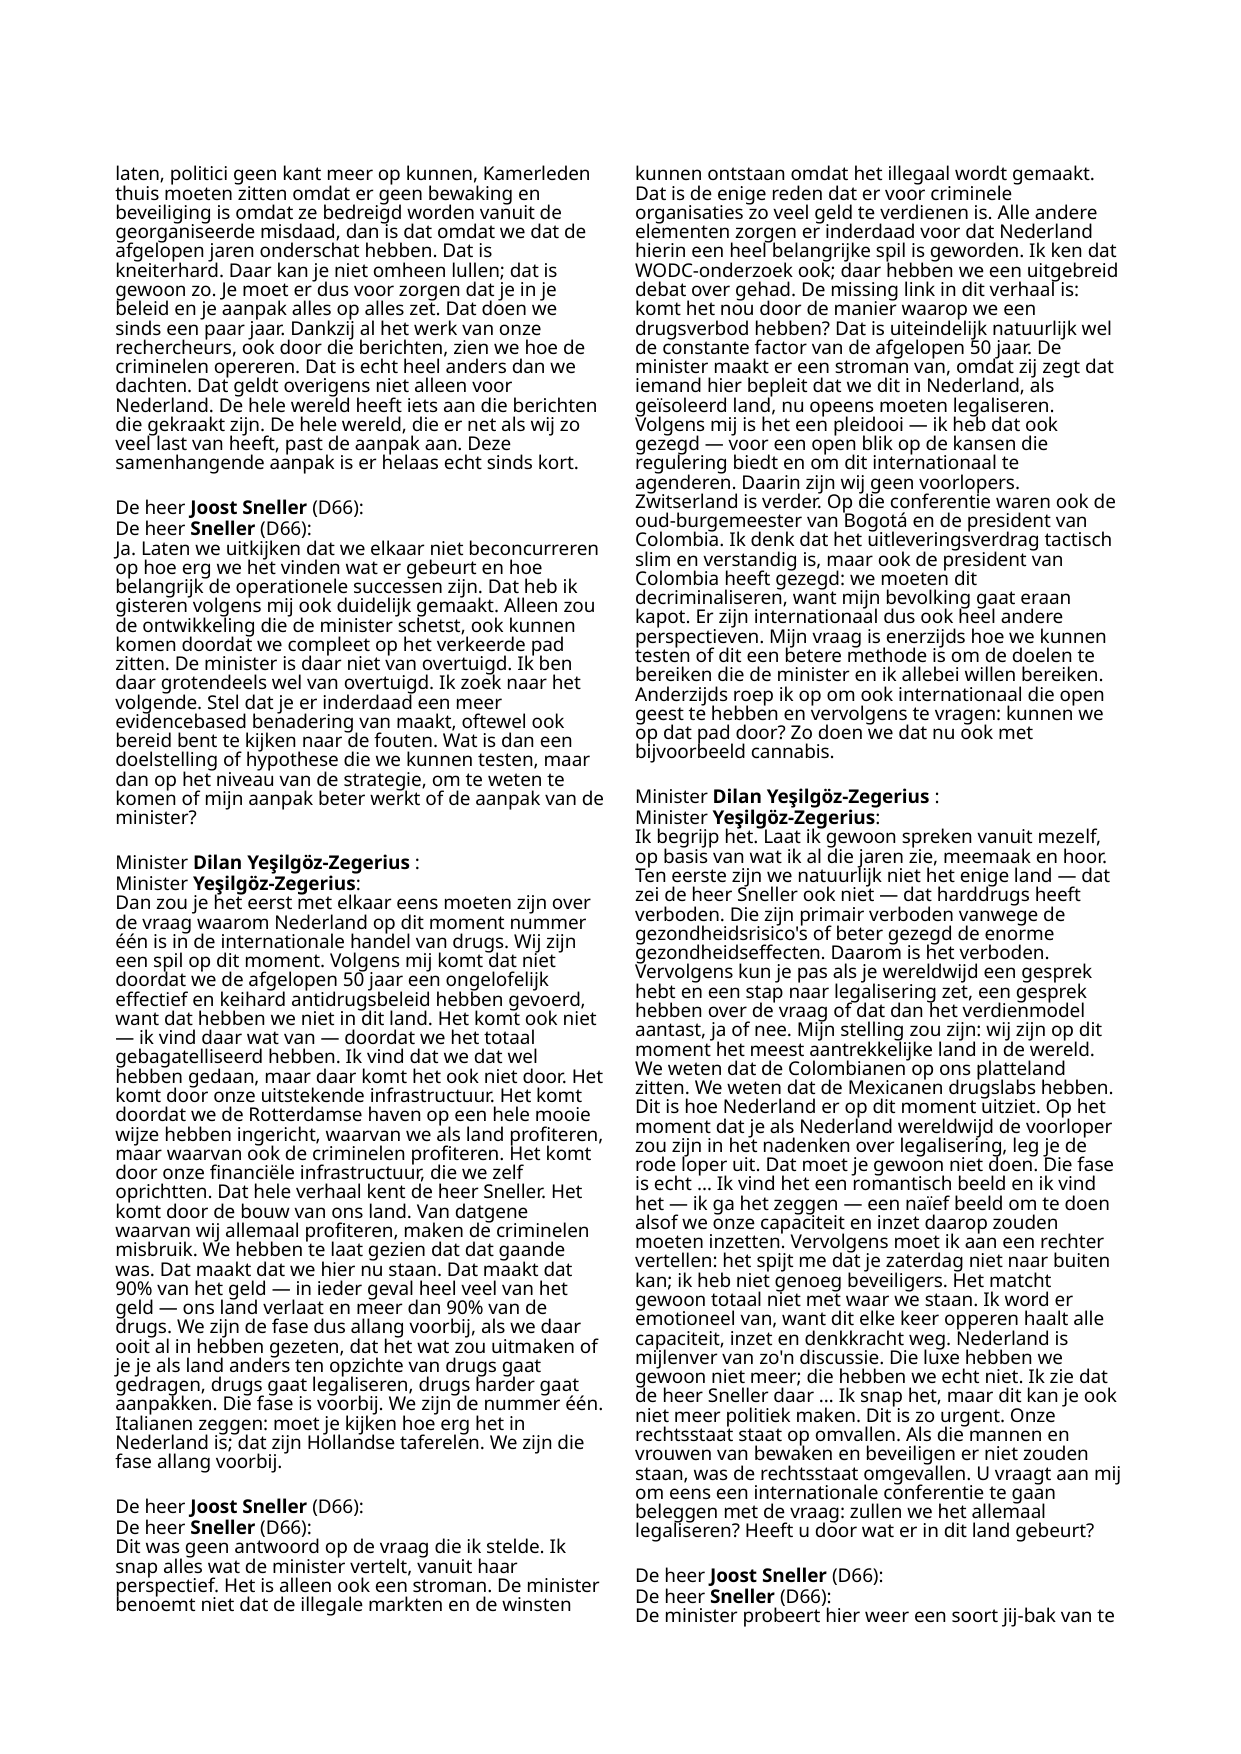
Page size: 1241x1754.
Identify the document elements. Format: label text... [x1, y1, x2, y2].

text Dit was geen antwoord op de vraag die ik stelde. Ik snap alles wat de minister vertelt, vanuit haar perspectief. Het is alleen ook een stroman. De minister benoemt niet dat de illegale markten en de winsten [115, 1538, 605, 1615]
text Ik begrijp het. Laat ik gewoon spreken vanuit mezelf, op basis van wat ik al die jaren zie, meemaak en hoor. Ten eerste zijn we natuurlijk niet het enige land — dat zei de heer Sneller ook niet — dat harddrugs heeft verboden. Die zijn primair verboden vanwege de gezondheidsrisico's of beter gezegd de enorme gezondheidseffecten. Daarom is het verboden. Vervolgens kun je pas als je wereldwijd een gesprek hebt en een stap naar legalisering zet, een gesprek hebben over de vraag of dat dan het verdienmodel aantast, ja of nee. Mijn stelling zou zijn: wij zijn op dit moment het meest aantrekkelijke land in de wereld. We weten dat de Colombianen op ons platteland zitten. We weten dat de Mexicanen drugslabs hebben. Dit is hoe Nederland er op dit moment uitziet. Op het moment dat je als Nederland wereldwijd de voorloper zou zijn in het nadenken over legalisering, leg je de rode loper uit. Dat moet je gewoon niet doen. Die fase is echt … Ik vind het een romantisch beeld en ik vind het — ik ga het zeggen — een naïef beeld om te doen alsof we onze capaciteit en inzet daarop zouden moeten inzetten. Vervolgens moet ik aan een rechter vertellen: het spijt me dat je zaterdag niet naar buiten kan; ik heb niet genoeg beveiligers. Het matcht gewoon totaal niet met waar we staan. Ik word er emotioneel van, want dit elke keer opperen haalt alle capaciteit, inzet en denkkracht weg. Nederland is mijlenver van zo'n discussie. Die luxe hebben we gewoon niet meer; die hebben we echt niet. Ik zie dat de heer Sneller daar … Ik snap het, maar dit kan je ook niet meer politiek maken. Dit is zo urgent. Onze rechtsstaat staat op omvallen. Als die mannen en vrouwen van bewaken en beveiligen er niet zouden staan, was de rechtsstaat omgevallen. U vraagt aan mij om eens een internationale conferentie te gaan beleggen met de vraag: zullen we het allemaal legaliseren? Heeft u door wat er in dit land gebeurt? [635, 828, 1125, 1542]
text Dan zou je het eerst met elkaar eens moeten zijn over de vraag waarom Nederland op dit moment nummer één is in de internationale handel van drugs. Wij zijn een spil op dit moment. Volgens mij komt dat niet doordat we de afgelopen 50 jaar een ongelofelijk effectief en keihard antidrugsbeleid hebben gevoerd, want dat hebben we niet in dit land. Het komt ook niet — ik vind daar wat van — doordat we het totaal gebagatelliseerd hebben. Ik vind dat we dat wel hebben gedaan, maar daar komt het ook niet door. Het komt door onze uitstekende infrastructuur. Het komt doordat we de Rotterdamse haven op een hele mooie wijze hebben ingericht, waarvan we als land profiteren, maar waarvan ook de criminelen profiteren. Het komt door onze financiële infrastructuur, die we zelf oprichtten. Dat hele verhaal kent de heer Sneller. Het komt door de bouw van ons land. Van datgene waarvan wij allemaal profiteren, maken de criminelen misbruik. We hebben te laat gezien dat dat gaande was. Dat maakt dat we hier nu staan. Dat maakt dat 90% van het geld — in ieder geval heel veel van het geld — ons land verlaat en meer dan 90% van de drugs. We zijn de fase dus allang voorbij, als we daar ooit al in hebben gezeten, dat het wat zou uitmaken of je je als land anders ten opzichte van drugs gaat gedragen, drugs gaat legaliseren, drugs harder gaat aanpakken. Die fase is voorbij. We zijn de nummer één. Italianen zeggen: moet je kijken hoe erg het in Nederland is; dat zijn Hollandse taferelen. We zijn die fase allang voorbij. [115, 894, 605, 1472]
text Minister Dilan Yeşilgöz-Zegerius : [635, 783, 1125, 809]
text laten, politici geen kant meer op kunnen, Kamerleden thuis moeten zitten omdat er geen bewaking en beveiliging is omdat ze bedreigd worden vanuit de georganiseerde misdaad, dan is dat omdat we dat de afgelopen jaren onderschat hebben. Dat is kneiterhard. Daar kan je niet omheen lullen; dat is gewoon zo. Je moet er dus voor zorgen dat je in je beleid en je aanpak alles op alles zet. Dat doen we sinds een paar jaar. Dankzij al het werk van onze rechercheurs, ook door die berichten, zien we hoe de criminelen opereren. Dat is echt heel anders dan we dachten. Dat geldt overigens niet alleen voor Nederland. De hele wereld heeft iets aan die berichten die gekraakt zijn. De hele wereld, die er net als wij zo veel last van heeft, past de aanpak aan. Deze samenhangende aanpak is er helaas echt sinds kort. [115, 165, 605, 474]
text Minister Yeşilgöz-Zegerius: [115, 875, 605, 894]
text Minister Yeşilgöz-Zegerius: [635, 809, 1125, 828]
text De heer Joost Sneller (D66): [115, 1493, 605, 1519]
text De heer Joost Sneller (D66): [635, 1562, 1125, 1588]
text De heer Sneller (D66): [115, 1519, 605, 1538]
text De heer Sneller (D66): [115, 520, 605, 539]
text De heer Joost Sneller (D66): [115, 494, 605, 520]
text De minister probeert hier weer een soort jij-bak van te [635, 1607, 1125, 1627]
text Ja. Laten we uitkijken dat we elkaar niet beconcurreren op hoe erg we het vinden wat er gebeurt en hoe belangrijk de operationele successen zijn. Dat heb ik gisteren volgens mij ook duidelijk gemaakt. Alleen zou de ontwikkeling die de minister schetst, ook kunnen komen doordat we compleet op het verkeerde pad zitten. De minister is daar niet van overtuigd. Ik ben daar grotendeels wel van overtuigd. Ik zoek naar het volgende. Stel dat je er inderdaad een meer evidencebased benadering van maakt, oftewel ook bereid bent te kijken naar de fouten. Wat is dan een doelstelling of hypothese die we kunnen testen, maar dan op het niveau van de strategie, om te weten te komen of mijn aanpak beter werkt of de aanpak van de minister? [115, 539, 605, 828]
text De heer Sneller (D66): [635, 1588, 1125, 1607]
text Minister Dilan Yeşilgöz-Zegerius : [115, 849, 605, 875]
text kunnen ontstaan omdat het illegaal wordt gemaakt. Dat is de enige reden dat er voor criminele organisaties zo veel geld te verdienen is. Alle andere elementen zorgen er inderdaad voor dat Nederland hierin een heel belangrijke spil is geworden. Ik ken dat WODC-onderzoek ook; daar hebben we een uitgebreid debat over gehad. De missing link in dit verhaal is: komt het nou door de manier waarop we een drugsverbod hebben? Dat is uiteindelijk natuurlijk wel de constante factor van de afgelopen 50 jaar. De minister maakt er een stroman van, omdat zij zegt dat iemand hier bepleit dat we dit in Nederland, als geïsoleerd land, nu opeens moeten legaliseren. Volgens mij is het een pleidooi — ik heb dat ook gezegd — voor een open blik op de kansen die regulering biedt en om dit internationaal te agenderen. Daarin zijn wij geen voorlopers. Zwitserland is verder. Op die conferentie waren ook de oud-burgemeester van Bogotá en de president van Colombia. Ik denk dat het uitleveringsverdrag tactisch slim en verstandig is, maar ook de president van Colombia heeft gezegd: we moeten dit decriminaliseren, want mijn bevolking gaat eraan kapot. Er zijn internationaal dus ook heel andere perspectieven. Mijn vraag is enerzijds hoe we kunnen testen of dit een betere methode is om de doelen te bereiken die de minister en ik allebei willen bereiken. Anderzijds roep ik op om ook internationaal die open geest te hebben en vervolgens te vragen: kunnen we op dat pad door? Zo doen we dat nu ook met bijvoorbeeld cannabis. [635, 165, 1125, 763]
